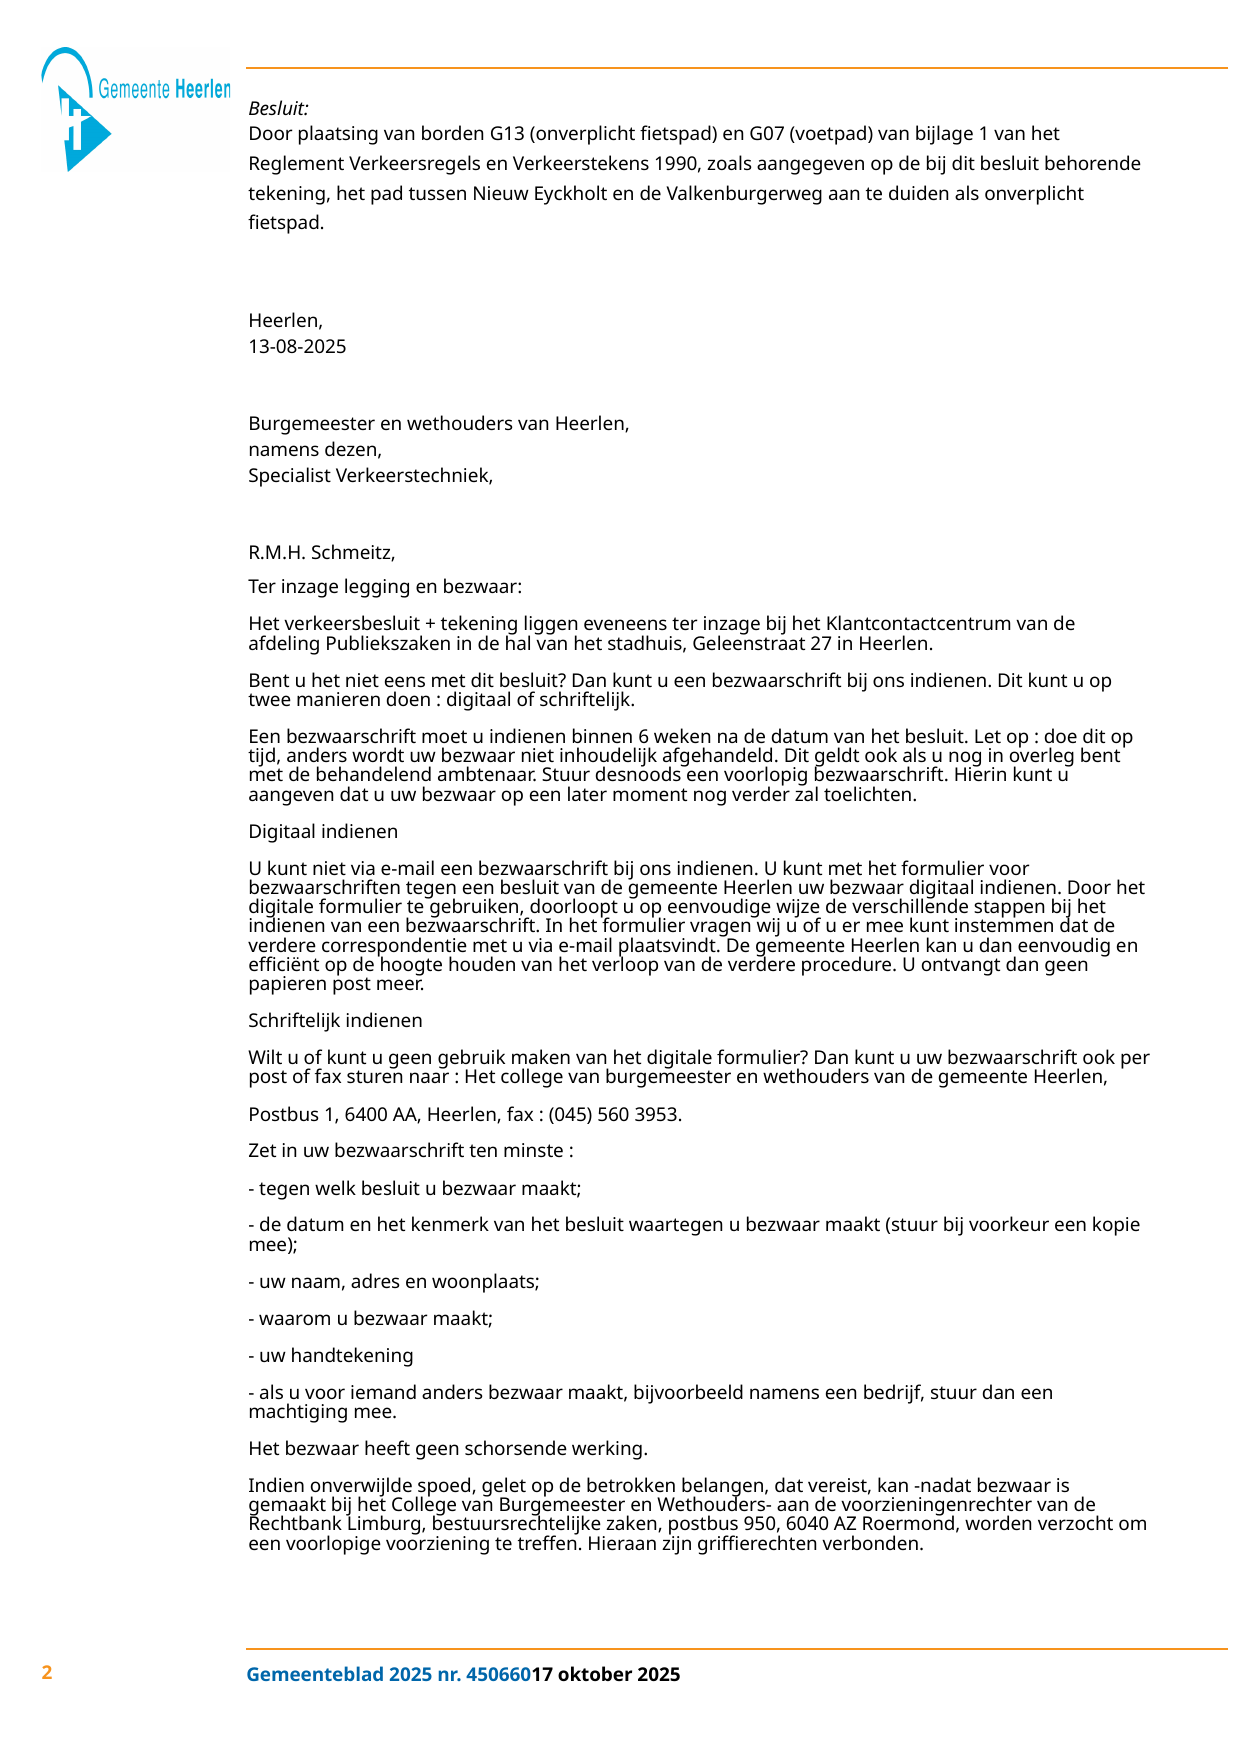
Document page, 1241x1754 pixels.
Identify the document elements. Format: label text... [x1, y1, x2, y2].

text - tegen welk besluit u bezwaar maakt; [248, 1179, 1152, 1199]
text 13-08-2025 [248, 333, 1152, 359]
text namens dezen, [248, 436, 1152, 462]
text - uw handtekening [248, 1347, 1152, 1366]
text Besluit: [248, 95, 1152, 121]
text Burgemeester en wethouders van Heerlen, [248, 410, 1152, 436]
text Specialist Verkeerstechniek, [248, 462, 1152, 488]
text Zet in uw bezwaarschrift ten minste : [248, 1142, 1152, 1162]
text Heerlen, [248, 307, 1152, 333]
text Indien onverwijlde spoed, gelet op de betrokken belangen, dat vereist, kan -nadat bezwaar is gemaakt bij het College van Burgemeester en Wethouders- aan de voorzieningenrechter van de Rechtbank Limburg, bestuursrechtelijke zaken, postbus 950, 6040 AZ Roermond, worden verzocht om een voorlopige voorziening te treffen. Hieraan zijn griffierechten verbonden. [248, 1477, 1152, 1554]
text Een bezwaarschrift moet u indienen binnen 6 weken na de datum van het besluit. Let op : doe dit op tijd, anders wordt uw bezwaar niet inhoudelijk afgehandeld. Dit geldt ook als u nog in overleg bent met de behandelend ambtenaar. Stuur desnoods een voorlopig bezwaarschrift. Hierin kunt u aangeven dat u uw bezwaar op een later moment nog verder zal toelichten. [248, 728, 1152, 805]
text Digitaal indienen [248, 823, 1152, 842]
text - uw naam, adres en woonplaats; [248, 1273, 1152, 1292]
text Wilt u of kunt u geen gebruik maken van het digitale formulier? Dan kunt u uw bezwaarschrift ook per post of fax sturen naar : Het college van burgemeester en wethouders van de gemeente Heerlen, [248, 1049, 1152, 1088]
text - waarom u bezwaar maakt; [248, 1310, 1152, 1329]
text - als u voor iemand anders bezwaar maakt, bijvoorbeeld namens een bedrijf, stuur dan een machtiging mee. [248, 1384, 1152, 1422]
picture [41, 47, 59, 70]
text R.M.H. Schmeitz, [248, 539, 1152, 565]
text Postbus 1, 6400 AA, Heerlen, fax : (045) 560 3953. [248, 1106, 1152, 1125]
text U kunt niet via e-mail een bezwaarschrift bij ons indienen. U kunt met het formulier voor bezwaarschriften tegen een besluit van de gemeente Heerlen uw bezwaar digitaal indienen. Door het digitale formulier te gebruiken, doorloopt u op eenvoudige wijze de verschillende stappen bij het indienen van een bezwaarschrift. In het formulier vragen wij u of u er mee kunt instemmen dat de verdere correspondentie met u via e-mail plaatsvindt. De gemeente Heerlen kan u dan eenvoudig en efficiënt op de hoogte houden van het verloop van de verdere procedure. U ontvangt dan geen papieren post meer. [248, 860, 1152, 994]
text Bent u het niet eens met dit besluit? Dan kunt u een bezwaarschrift bij ons indienen. Dit kunt u op twee manieren doen : digitaal of schriftelijk. [248, 672, 1152, 710]
text Ter inzage legging en bezwaar: [248, 578, 1152, 598]
text Het bezwaar heeft geen schorsende werking. [248, 1440, 1152, 1459]
text Het verkeersbesluit + tekening liggen eveneens ter inzage bij het Klantcontactcentrum van de afdeling Publiekszaken in de hal van het stadhuis, Geleenstraat 27 in Heerlen. [248, 615, 1152, 654]
text Door plaatsing van borden G13 (onverplicht fietspad) en G07 (voetpad) van bijlage 1 van het Reglement Verkeersregels en Verkeerstekens 1990, zoals aangegeven op de bij dit besluit behorende tekening, het pad tussen Nieuw Eyckholt en de Valkenburgerweg aan te duiden als onverplicht fietspad. [248, 121, 1152, 235]
text - de datum en het kenmerk van het besluit waartegen u bezwaar maakt (stuur bij voorkeur een kopie mee); [248, 1216, 1152, 1255]
picture [41, 47, 231, 172]
text Schriftelijk indienen [248, 1012, 1152, 1032]
